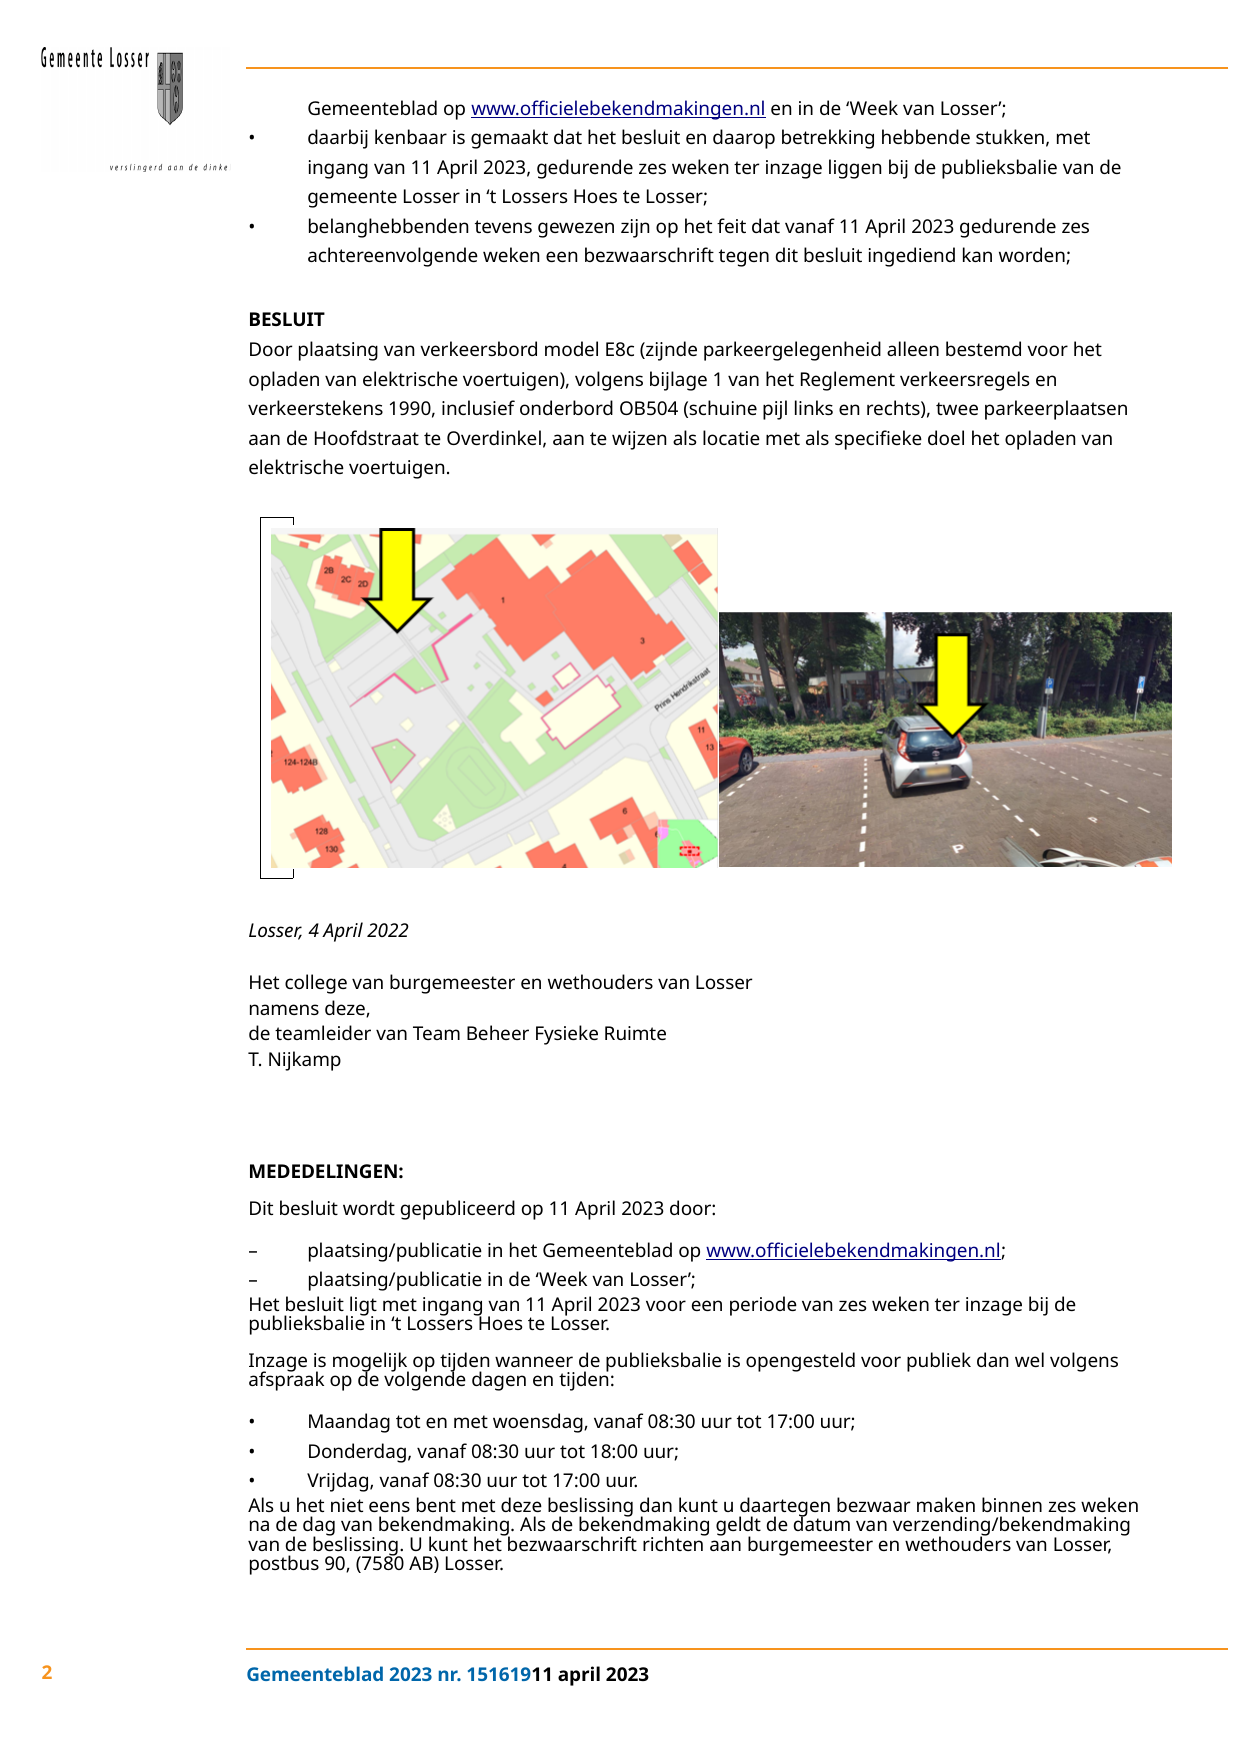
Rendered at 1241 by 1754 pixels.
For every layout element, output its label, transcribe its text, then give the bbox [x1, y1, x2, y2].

text Dit besluit wordt gepubliceerd op 11 April 2023 door: [248, 1200, 1152, 1219]
text Als u het niet eens bent met deze beslissing dan kunt u daartegen bezwaar maken binnen zes weken na de dag van bekendmaking. Als de bekendmaking geldt de datum van verzending/bekendmaking van de beslissing. U kunt het bezwaarschrift richten aan burgemeester en wethouders van Losser, postbus 90, (7580 AB) Losser. [248, 1497, 1152, 1574]
list daarbij kenbaar is gemaakt dat het besluit en daarop betrekking hebbende stukken, met ingang van 11 April 2023, gedurende zes weken ter inzage liggen bij de publieksbalie van de gemeente Losser in ‘t Lossers Hoes te Losser; [248, 124, 1152, 209]
text namens deze, [248, 995, 1152, 1021]
list Maandag tot en met woensdag, vanaf 08:30 uur tot 17:00 uur; [248, 1408, 1152, 1434]
list belanghebbenden tevens gewezen zijn op het feit dat vanaf 11 April 2023 gedurende zes achtereenvolgende weken een bezwaarschrift tegen dit besluit ingediend kan worden; [248, 213, 1152, 268]
picture [268, 525, 1173, 869]
text T. Nijkamp [248, 1046, 1152, 1072]
list plaatsing/publicatie in de ‘Week van Losser’; [248, 1266, 1152, 1292]
text Inzage is mogelijk op tijden wanneer de publieksbalie is opengesteld voor publiek dan wel volgens afspraak op de volgende dagen en tijden: [248, 1352, 1152, 1391]
list plaatsing/publicatie in het Gemeenteblad op www.officielebekendmakingen.nl; [248, 1237, 1152, 1262]
list Donderdag, vanaf 08:30 uur tot 18:00 uur; [248, 1438, 1152, 1464]
text BESLUIT [248, 307, 1152, 332]
text MEDEDELINGEN: [248, 1163, 1152, 1182]
text Door plaatsing van verkeersbord model E8c (zijnde parkeergelegenheid alleen bestemd voor het opladen van elektrische voertuigen), volgens bijlage 1 van het Reglement verkeersregels en verkeerstekens 1990, inclusief onderbord OB504 (schuine pijl links en rechts), twee parkeerplaatsen aan de Hoofdstraat te Overdinkel, aan te wijzen als locatie met als specifieke doel het opladen van elektrische voertuigen. [248, 336, 1152, 480]
text de teamleider van Team Beheer Fysieke Ruimte [248, 1021, 1152, 1046]
list Vrijdag, vanaf 08:30 uur tot 17:00 uur. [248, 1468, 1152, 1493]
picture [41, 47, 231, 172]
list Gemeenteblad op www.officielebekendmakingen.nl en in de ‘Week van Losser’; [248, 95, 1152, 121]
text Het besluit ligt met ingang van 11 April 2023 voor een periode van zes weken ter inzage bij de publieksbalie in ‘t Lossers Hoes te Losser. [248, 1296, 1152, 1334]
text Het college van burgemeester en wethouders van Losser [248, 969, 1152, 995]
text Losser, 4 April 2022 [248, 918, 1152, 943]
